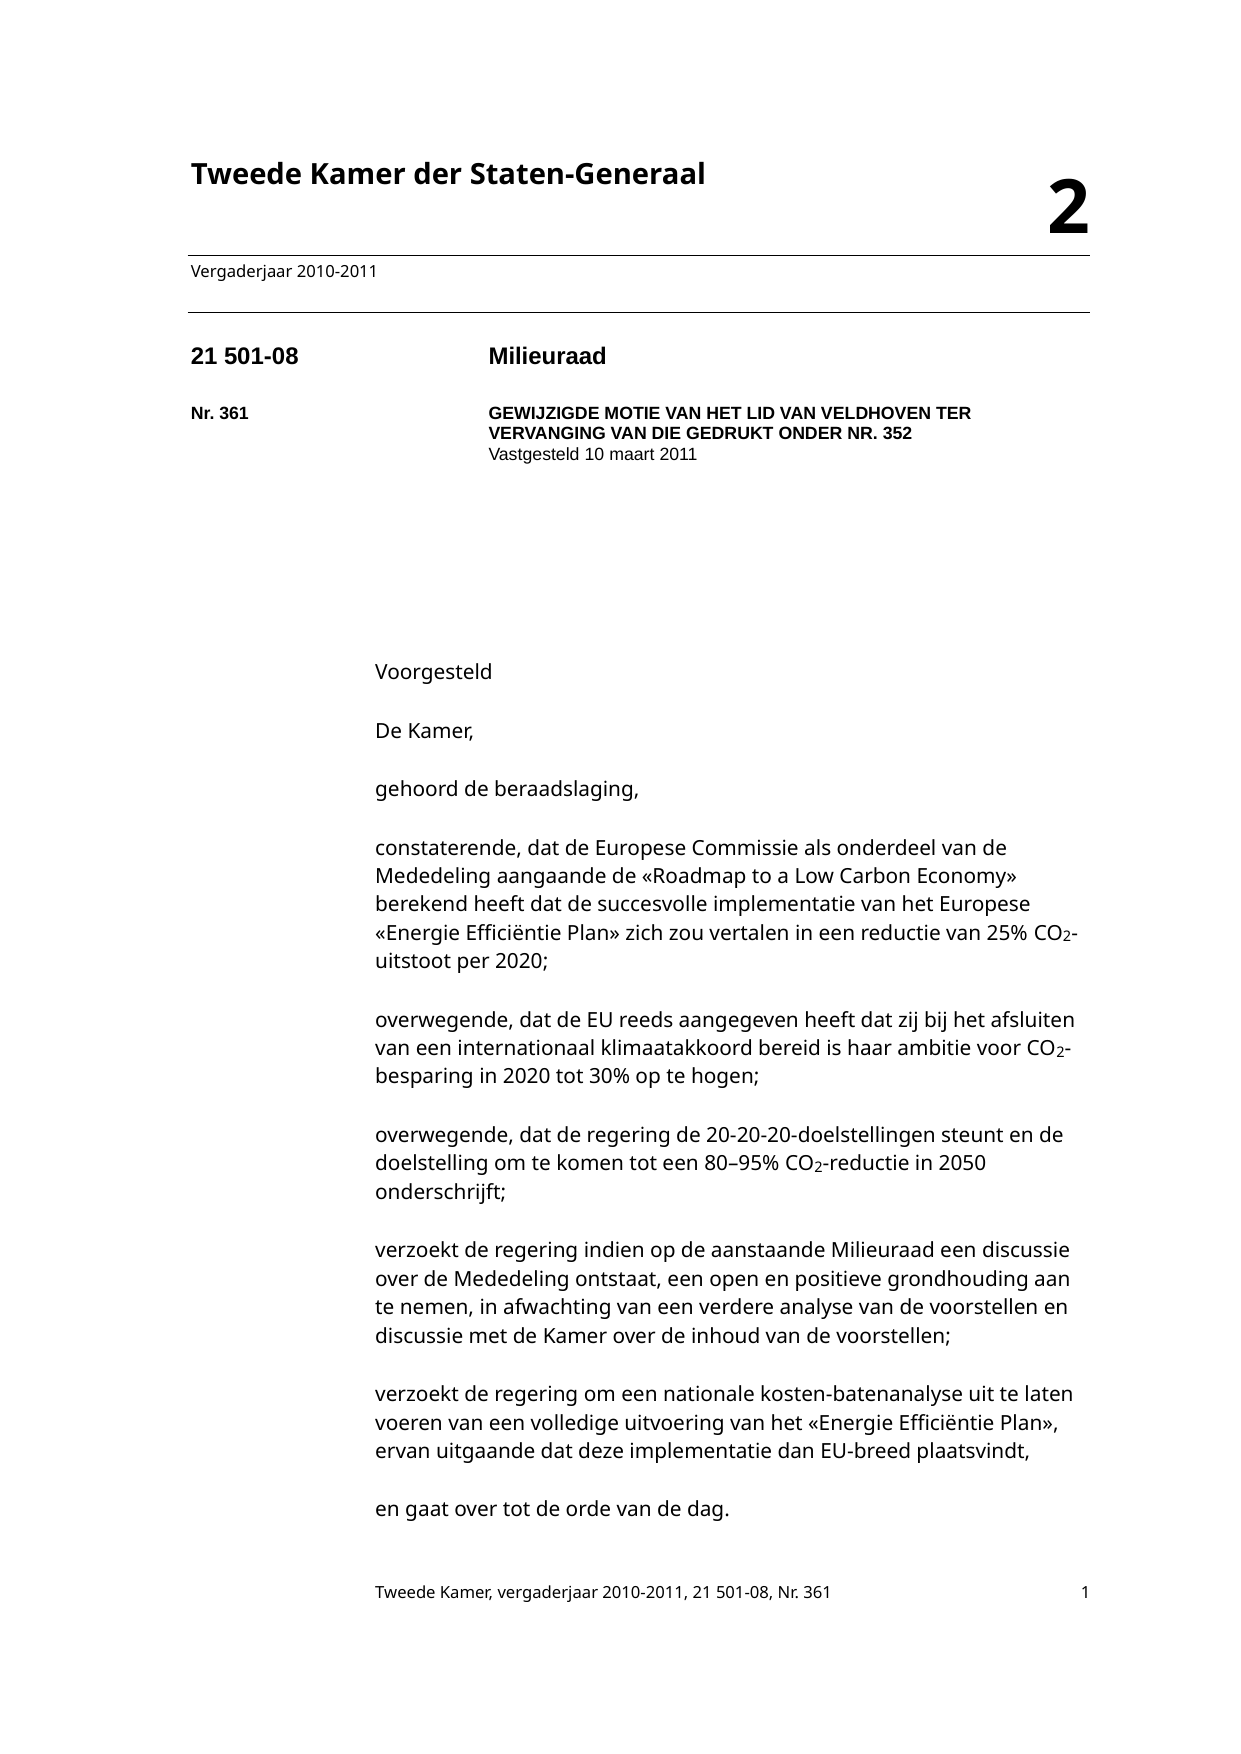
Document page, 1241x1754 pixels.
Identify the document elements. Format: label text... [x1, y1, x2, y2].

text Voorgesteld [375, 657, 1090, 686]
table_cell [485, 256, 1090, 312]
text verzoekt de regering om een nationale kosten-batenanalyse uit te laten voeren van een volledige uitvoering van het «Energie Efficiëntie Plan», ervan uitgaande dat deze implementatie dan EU-breed plaatsvindt, [375, 1379, 1090, 1464]
text overwegende, dat de regering de 20-20-20-doelstellingen steunt en de doelstelling om te komen tot een 80–95% CO2-reductie in 2050 onderschrijft; [375, 1120, 1090, 1205]
text verzoekt de regering indien op de aanstaande Milieuraad een discussie over de Mededeling ontstaat, een open en positieve grondhouding aan te nemen, in afwachting van een verdere analyse van de voorstellen en discussie met de Kamer over de inhoud van de voorstellen; [375, 1235, 1090, 1349]
table_cell [485, 313, 1090, 339]
text en gaat over tot de orde van de dag. [375, 1494, 1090, 1523]
text overwegende, dat de EU reeds aangegeven heeft dat zij bij het afsluiten van een internationaal klimaatakkoord bereid is haar ambitie voor CO2-besparing in 2020 tot 30% op te hogen; [375, 1005, 1090, 1090]
text constaterende, dat de Europese Commissie als onderdeel van de Mededeling aangaande de «Roadmap to a Low Carbon Economy» berekend heeft dat de succesvolle implementatie van het Europese «Energie Efficiëntie Plan» zich zou vertalen in een reductie van 25% CO2-uitstoot per 2020; [375, 833, 1090, 975]
table_cell 21 501-08 [188, 339, 485, 399]
table_header Tweede Kamer der Staten-Generaal [188, 150, 909, 255]
table_cell Milieuraad [485, 339, 1090, 399]
table_cell Nr. 361 [188, 399, 485, 539]
table_cell [188, 313, 485, 339]
text De Kamer, [375, 716, 1090, 744]
table_header 2 [910, 150, 1090, 255]
table_cell Vergaderjaar 2010-2011 [188, 256, 485, 312]
table_cell GEWIJZIGDE MOTIE VAN HET LID VAN VELDHOVEN TER VERVANGING VAN DIE GEDRUKT ONDER NR. 352 Vastgesteld 10 maart 2011 [485, 399, 1090, 539]
text gehoord de beraadslaging, [375, 774, 1090, 803]
